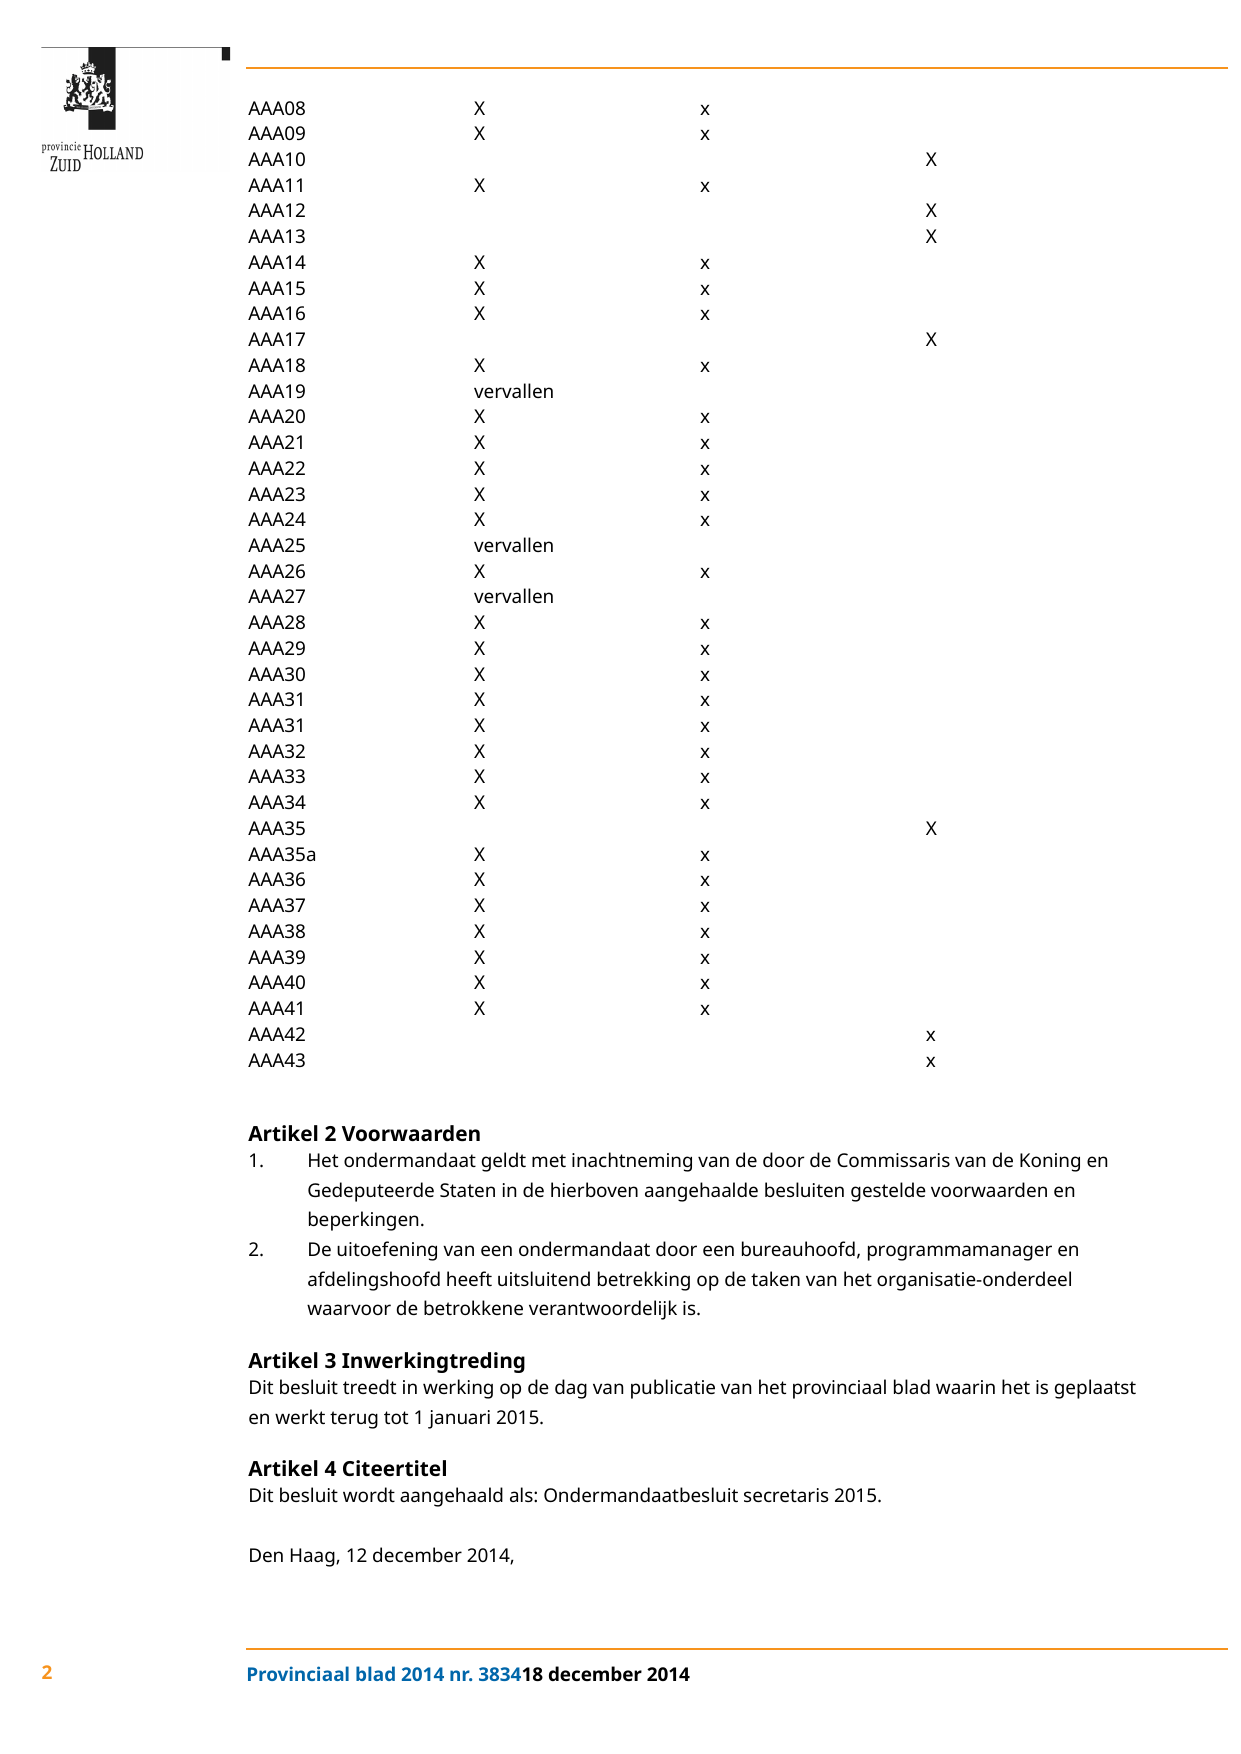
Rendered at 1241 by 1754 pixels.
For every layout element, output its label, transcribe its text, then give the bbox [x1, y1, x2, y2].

table_cell x [700, 893, 926, 918]
table_cell X [474, 301, 700, 326]
table_cell vervallen [474, 532, 700, 558]
table_cell [926, 635, 1152, 661]
table_cell [700, 326, 926, 352]
table_cell X [474, 609, 700, 635]
table_cell [474, 224, 700, 249]
table_cell AAA20 [248, 404, 474, 429]
table_cell x [700, 121, 926, 146]
table_cell AAA33 [248, 764, 474, 789]
table_cell x [700, 764, 926, 789]
table_cell [926, 429, 1152, 455]
table_cell x [700, 738, 926, 764]
table_cell x [700, 558, 926, 584]
table_cell x [700, 249, 926, 275]
table_cell AAA09 [248, 121, 474, 146]
table_cell X [926, 146, 1152, 172]
table_cell x [700, 790, 926, 815]
table_cell [926, 893, 1152, 918]
table_cell x [700, 352, 926, 378]
table_cell AAA31 [248, 687, 474, 712]
table_cell X [474, 249, 700, 275]
table_cell AAA35 [248, 815, 474, 841]
table_cell [926, 944, 1152, 969]
table_cell x [700, 301, 926, 326]
table_cell x [700, 635, 926, 661]
table_cell AAA43 [248, 1047, 474, 1072]
table_cell AAA23 [248, 481, 474, 506]
table_cell [926, 841, 1152, 867]
table_cell x [700, 841, 926, 867]
table_cell AAA18 [248, 352, 474, 378]
table_cell x [700, 404, 926, 429]
table_cell X [926, 224, 1152, 249]
table_cell AAA32 [248, 738, 474, 764]
table_cell [926, 481, 1152, 506]
table_cell [926, 970, 1152, 995]
table_cell [474, 815, 700, 841]
table_cell AAA36 [248, 867, 474, 892]
table_cell x [700, 95, 926, 121]
table_cell [700, 378, 926, 403]
table_cell AAA31 [248, 712, 474, 738]
table_cell [700, 532, 926, 558]
table_cell X [474, 121, 700, 146]
table_cell x [700, 944, 926, 969]
text Dit besluit treedt in werking op de dag van publicatie van het provinciaal blad waarin het is geplaatst en werkt terug tot 1 januari 2015. [248, 1374, 1152, 1429]
table_cell [926, 249, 1152, 275]
table_cell X [474, 893, 700, 918]
table_cell X [474, 429, 700, 455]
table_cell x [700, 506, 926, 532]
table_cell X [474, 455, 700, 481]
text Artikel 3 Inwerkingtreding [248, 1346, 1152, 1374]
table_cell X [474, 506, 700, 532]
table_cell [926, 301, 1152, 326]
table_cell [926, 172, 1152, 198]
table_cell X [474, 481, 700, 506]
table_cell X [474, 867, 700, 892]
table_cell [926, 995, 1152, 1021]
table_cell [474, 326, 700, 352]
table_cell [926, 121, 1152, 146]
table_cell AAA25 [248, 532, 474, 558]
table_cell x [700, 455, 926, 481]
table_cell AAA42 [248, 1021, 474, 1047]
table_cell AAA22 [248, 455, 474, 481]
text Den Haag, 12 december 2014, [248, 1542, 1152, 1568]
table_cell X [474, 352, 700, 378]
table_cell AAA38 [248, 918, 474, 944]
table_cell AAA41 [248, 995, 474, 1021]
table_cell AAA12 [248, 198, 474, 223]
table_cell [926, 455, 1152, 481]
text Artikel 4 Citeertitel [248, 1454, 1152, 1483]
table_cell x [700, 275, 926, 301]
table_cell X [474, 790, 700, 815]
table_cell X [474, 661, 700, 687]
table_cell x [700, 687, 926, 712]
table_cell AAA28 [248, 609, 474, 635]
table_cell X [474, 764, 700, 789]
table_cell X [474, 944, 700, 969]
table_cell X [474, 841, 700, 867]
table_cell AAA08 [248, 95, 474, 121]
table_cell x [926, 1021, 1152, 1047]
table_cell [926, 275, 1152, 301]
table_cell X [474, 995, 700, 1021]
table_cell [926, 661, 1152, 687]
table_cell AAA40 [248, 970, 474, 995]
text Artikel 2 Voorwaarden [248, 1119, 1152, 1147]
table_cell X [474, 558, 700, 584]
table_cell X [474, 918, 700, 944]
table_cell [926, 584, 1152, 609]
table_cell [700, 224, 926, 249]
table_cell AAA10 [248, 146, 474, 172]
table_cell [700, 198, 926, 223]
table_cell x [700, 918, 926, 944]
table_cell X [474, 95, 700, 121]
table_cell [926, 738, 1152, 764]
table_cell AAA30 [248, 661, 474, 687]
table_cell [926, 764, 1152, 789]
table_cell X [474, 275, 700, 301]
table_cell X [926, 198, 1152, 223]
table_cell AAA15 [248, 275, 474, 301]
table_cell x [700, 481, 926, 506]
table_cell x [700, 661, 926, 687]
table_cell [926, 918, 1152, 944]
table_cell X [474, 635, 700, 661]
table_cell AAA21 [248, 429, 474, 455]
table_cell AAA27 [248, 584, 474, 609]
table_cell [926, 532, 1152, 558]
table_cell x [926, 1047, 1152, 1072]
list Het ondermandaat geldt met inachtneming van de door de Commissaris van de Koning en Gedeputeerde Staten in de hierboven aangehaalde besluiten gestelde voorwaarden en beperkingen. [248, 1147, 1152, 1232]
table_cell x [700, 995, 926, 1021]
table_cell x [700, 712, 926, 738]
list De uitoefening van een ondermandaat door een bureauhoofd, programmamanager en afdelingshoofd heeft uitsluitend betrekking op de taken van het organisatie-onderdeel waarvoor de betrokkene verantwoordelijk is. [248, 1236, 1152, 1321]
table_cell AAA13 [248, 224, 474, 249]
table_cell vervallen [474, 378, 700, 403]
table_cell [700, 1047, 926, 1072]
table_cell x [700, 867, 926, 892]
table_cell AAA14 [248, 249, 474, 275]
table_cell [926, 558, 1152, 584]
table_cell AAA35a [248, 841, 474, 867]
table_cell x [700, 172, 926, 198]
table_cell x [700, 609, 926, 635]
table_cell AAA39 [248, 944, 474, 969]
table_cell X [474, 172, 700, 198]
table_cell AAA24 [248, 506, 474, 532]
table_cell AAA11 [248, 172, 474, 198]
table_cell AAA17 [248, 326, 474, 352]
table_cell vervallen [474, 584, 700, 609]
table_cell [926, 404, 1152, 429]
table_cell [700, 584, 926, 609]
table_cell [700, 1021, 926, 1047]
table_cell AAA16 [248, 301, 474, 326]
table_cell AAA26 [248, 558, 474, 584]
table_cell x [700, 429, 926, 455]
table_cell X [474, 738, 700, 764]
table_cell [474, 198, 700, 223]
table_cell X [926, 815, 1152, 841]
table_cell [926, 790, 1152, 815]
table_cell X [474, 712, 700, 738]
table_cell X [474, 687, 700, 712]
table_cell AAA37 [248, 893, 474, 918]
table_cell [474, 1021, 700, 1047]
table_cell x [700, 970, 926, 995]
table_cell X [474, 404, 700, 429]
table_cell [926, 609, 1152, 635]
table_cell [926, 352, 1152, 378]
table_cell [926, 687, 1152, 712]
table_cell AAA29 [248, 635, 474, 661]
table_cell [474, 146, 700, 172]
table_cell [926, 506, 1152, 532]
table_cell X [926, 326, 1152, 352]
table_cell AAA34 [248, 790, 474, 815]
table_cell [926, 867, 1152, 892]
table_cell [926, 378, 1152, 403]
table_cell [700, 815, 926, 841]
table_cell [926, 95, 1152, 121]
table_cell [926, 712, 1152, 738]
table_cell [474, 1047, 700, 1072]
text Dit besluit wordt aangehaald als: Ondermandaatbesluit secretaris 2015. [248, 1483, 1152, 1508]
table_cell X [474, 970, 700, 995]
table_cell AAA19 [248, 378, 474, 403]
picture [41, 47, 231, 172]
table_cell [700, 146, 926, 172]
